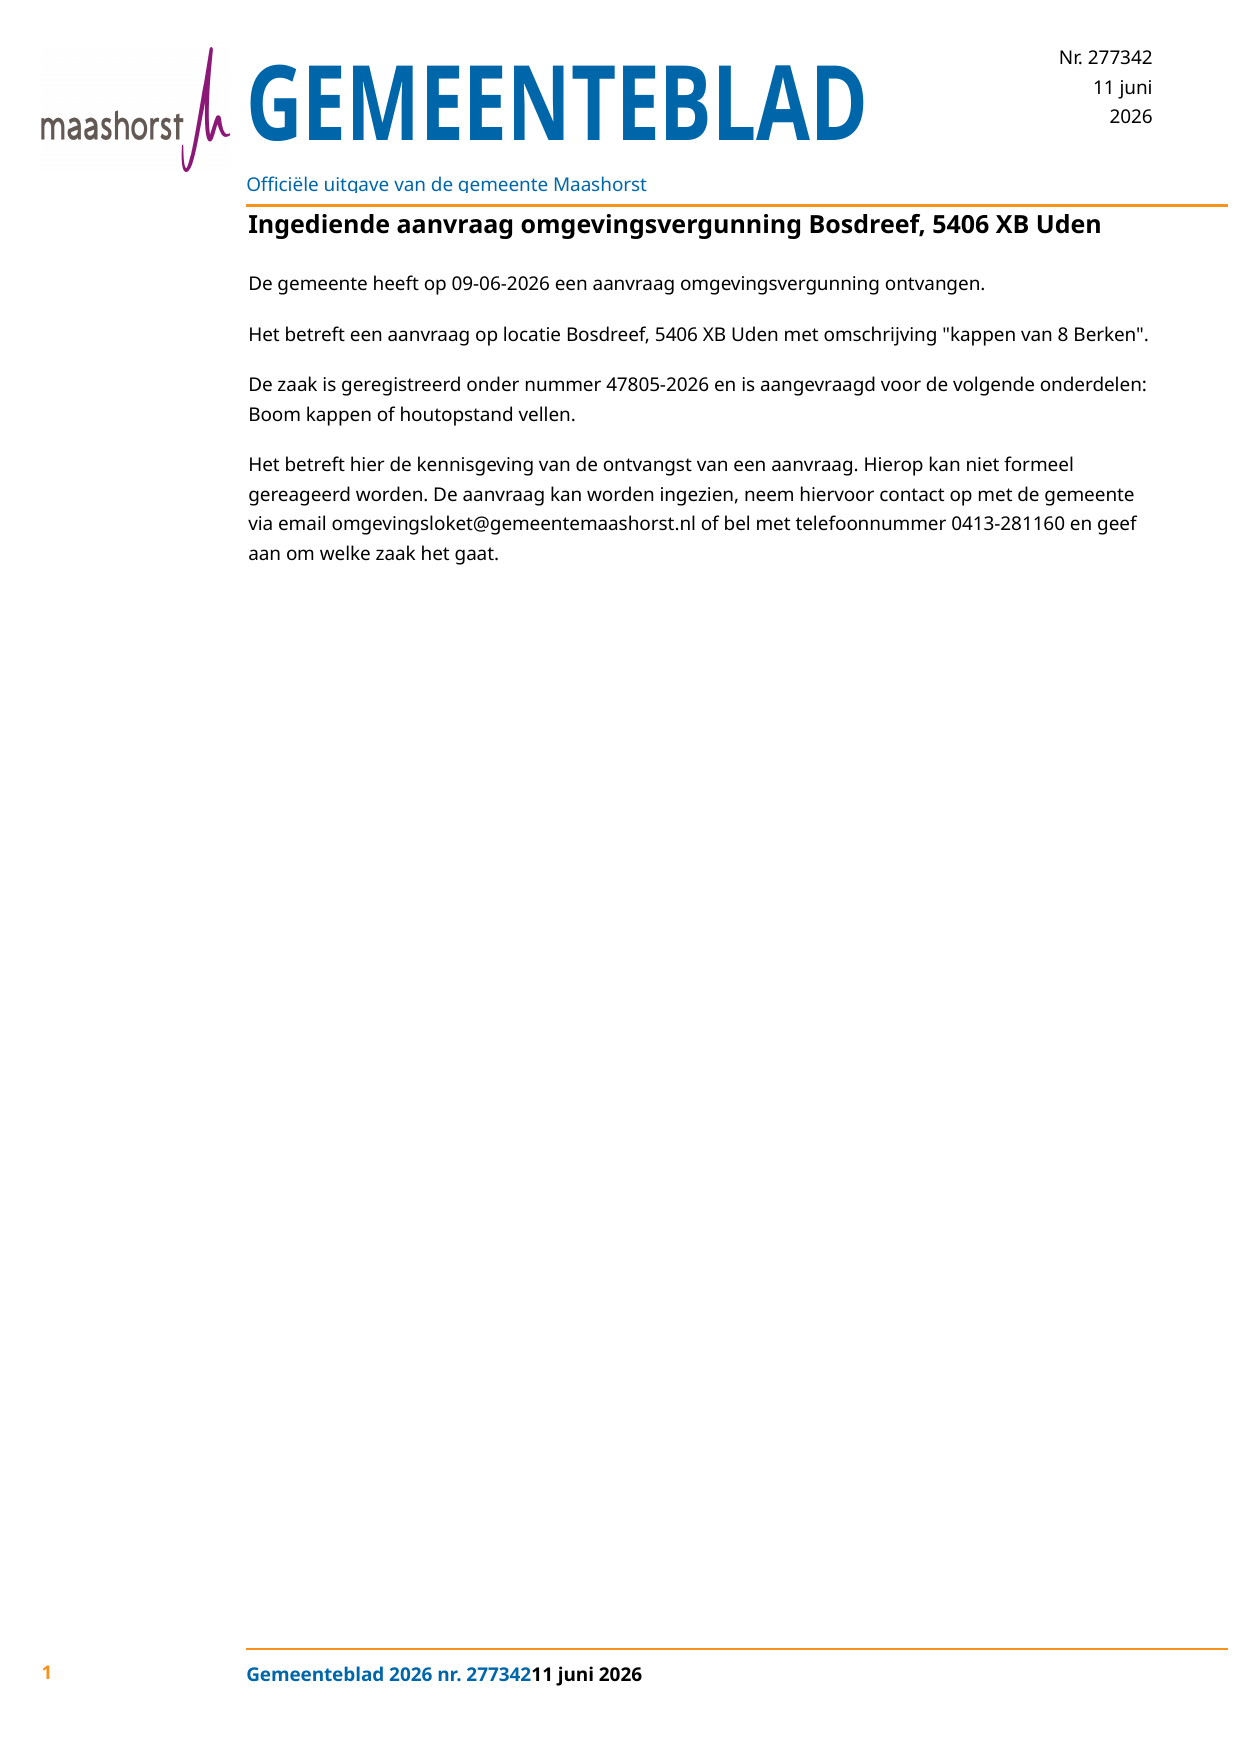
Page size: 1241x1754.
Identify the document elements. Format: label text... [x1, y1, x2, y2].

text Ingediende aanvraag omgevingsvergunning Bosdreef, 5406 XB Uden [248, 207, 1152, 241]
text Het betreft hier de kennisgeving van de ontvangst van een aanvraag. Hierop kan niet formeel gereageerd worden. De aanvraag kan worden ingezien, neem hiervoor contact op met de gemeente via email omgevingsloket@gemeentemaashorst.nl of bel met telefoonnummer 0413-281160 en geef aan om welke zaak het gaat. [248, 451, 1152, 566]
text Het betreft een aanvraag op locatie Bosdreef, 5406 XB Uden met omschrijving "kappen van 8 Berken". [248, 321, 1152, 346]
picture [41, 47, 231, 172]
text De zaak is geregistreerd onder nummer 47805-2026 en is aangevraagd voor de volgende onderdelen: Boom kappen of houtopstand vellen. [248, 371, 1152, 426]
text De gemeente heeft op 09-06-2026 een aanvraag omgevingsvergunning ontvangen. [248, 270, 1152, 296]
